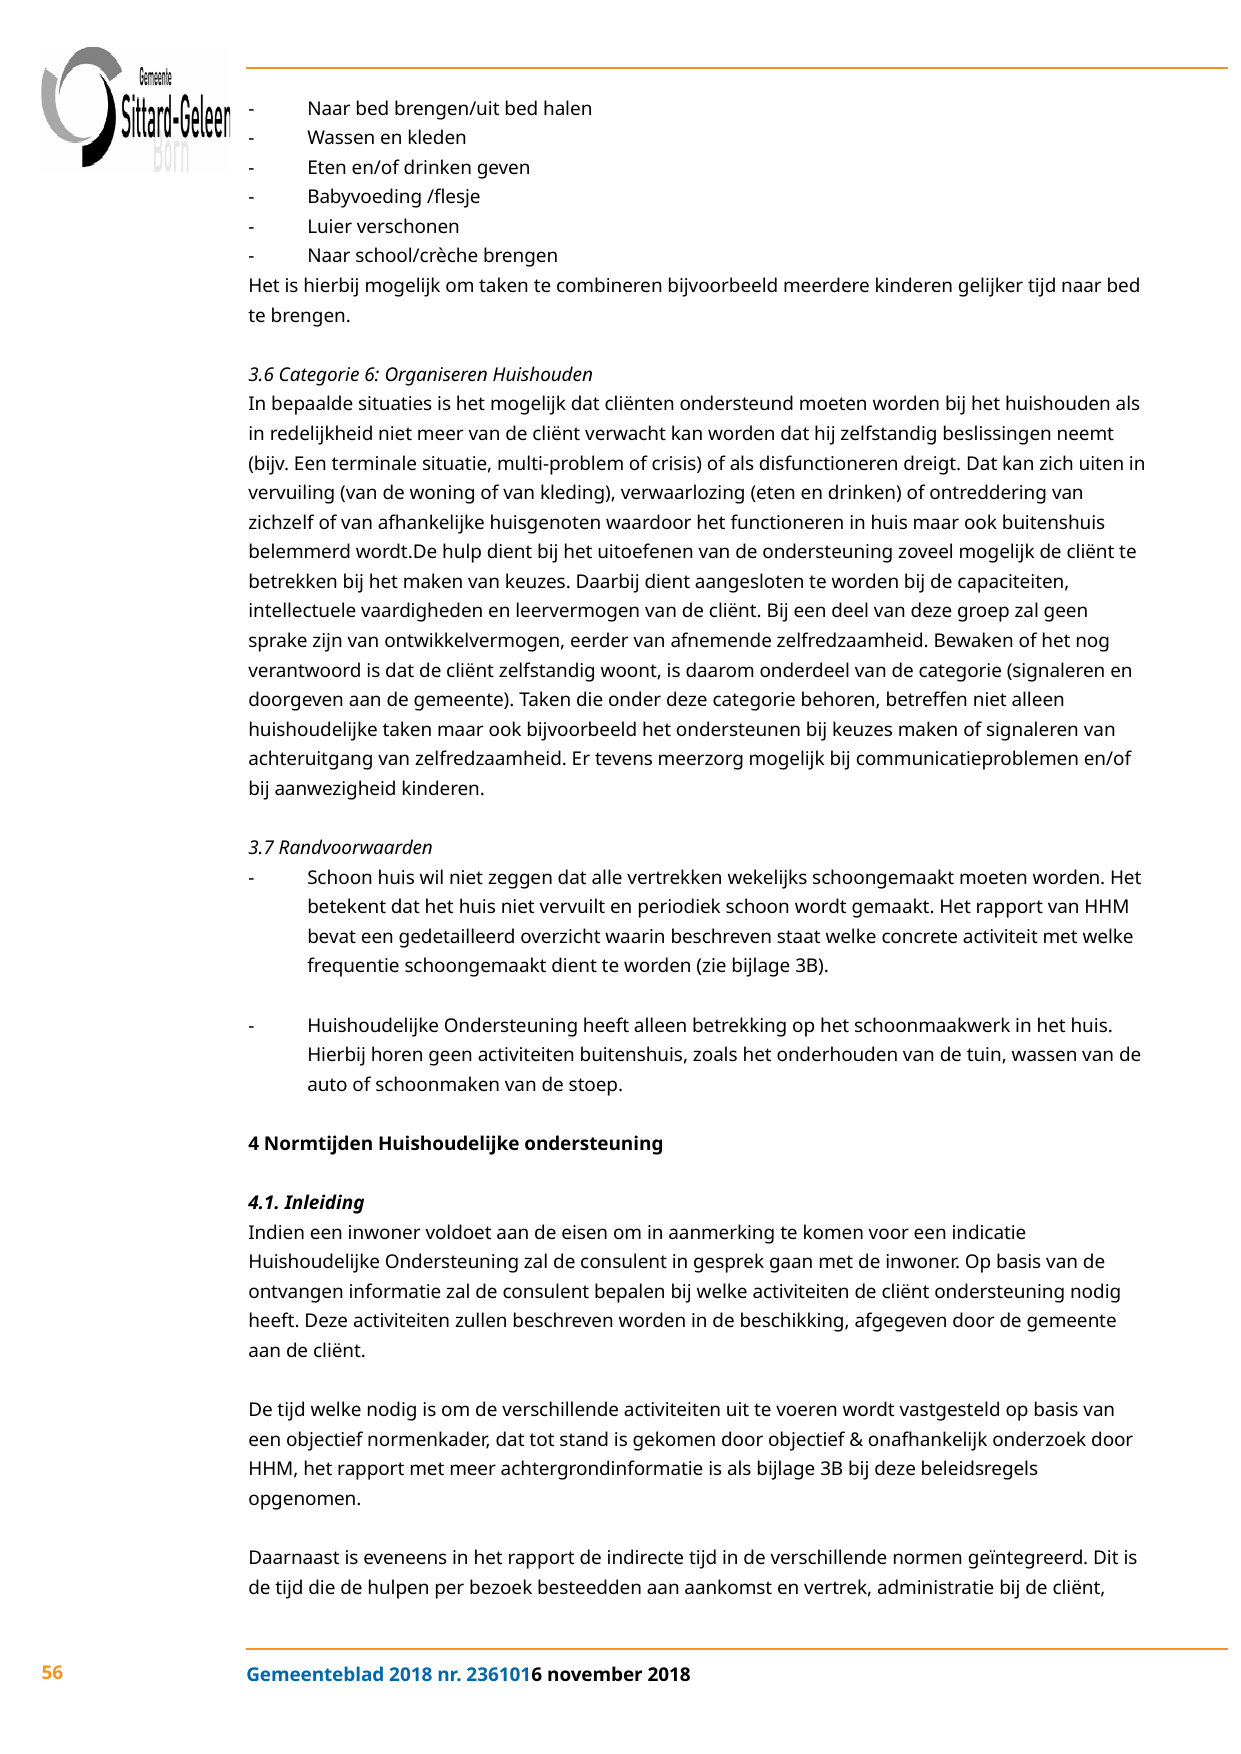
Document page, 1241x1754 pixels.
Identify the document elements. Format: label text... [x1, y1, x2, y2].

text 4 Normtijden Huishoudelijke ondersteuning [248, 1130, 1152, 1156]
text 4.1. Inleiding [248, 1189, 1152, 1215]
text Daarnaast is eveneens in het rapport de indirecte tijd in de verschillende normen geïntegreerd. Dit is de tijd die de hulpen per bezoek besteedden aan aankomst en vertrek, administratie bij de cliënt, [248, 1544, 1152, 1600]
text Het is hierbij mogelijk om taken te combineren bijvoorbeeld meerdere kinderen gelijker tijd naar bed te brengen. [248, 272, 1152, 328]
list Luier verschonen [248, 213, 1152, 239]
text De tijd welke nodig is om de verschillende activiteiten uit te voeren wordt vastgesteld op basis van een objectief normenkader, dat tot stand is gekomen door objectief & onafhankelijk onderzoek door HHM, het rapport met meer achtergrondinformatie is als bijlage 3B bij deze beleidsregels opgenomen. [248, 1396, 1152, 1511]
list Naar school/crèche brengen [248, 243, 1152, 268]
text Indien een inwoner voldoet aan de eisen om in aanmerking te komen voor een indicatie Huishoudelijke Ondersteuning zal de consulent in gesprek gaan met de inwoner. Op basis van de ontvangen informatie zal de consulent bepalen bij welke activiteiten de cliënt ondersteuning nodig heeft. Deze activiteiten zullen beschreven worden in de beschikking, afgegeven door de gemeente aan de cliënt. [248, 1219, 1152, 1363]
list Huishoudelijke Ondersteuning heeft alleen betrekking op het schoonmaakwerk in het huis. Hierbij horen geen activiteiten buitenshuis, zoals het onderhouden van de tuin, wassen van de auto of schoonmaken van de stoep. [248, 1012, 1152, 1097]
picture [41, 47, 231, 172]
text 3.7 Randvoorwaarden [248, 834, 1152, 860]
text In bepaalde situaties is het mogelijk dat cliënten ondersteund moeten worden bij het huishouden als in redelijkheid niet meer van de cliënt verwacht kan worden dat hij zelfstandig beslissingen neemt (bijv. Een terminale situatie, multi-problem of crisis) of als disfunctioneren dreigt. Dat kan zich uiten in vervuiling (van de woning of van kleding), verwaarlozing (eten en drinken) of ontreddering van zichzelf of van afhankelijke huisgenoten waardoor het functioneren in huis maar ook buitenshuis belemmerd wordt. De hulp dient bij het uitoefenen van de ondersteuning zoveel mogelijk de cliënt te betrekken bij het maken van keuzes. Daarbij dient aangesloten te worden bij de capaciteiten, intellectuele vaardigheden en leervermogen van de cliënt. Bij een deel van deze groep zal geen sprake zijn van ontwikkelvermogen, eerder van afnemende zelfredzaamheid. Bewaken of het nog verantwoord is dat de cliënt zelfstandig woont, is daarom onderdeel van de categorie (signaleren en doorgeven aan de gemeente). Taken die onder deze categorie behoren, betreffen niet alleen huishoudelijke taken maar ook bijvoorbeeld het ondersteunen bij keuzes maken of signaleren van achteruitgang van zelfredzaamheid. Er tevens meerzorg mogelijk bij communicatieproblemen en/of bij aanwezigheid kinderen. [248, 391, 1152, 801]
list Schoon huis wil niet zeggen dat alle vertrekken wekelijks schoongemaakt moeten worden. Het betekent dat het huis niet vervuilt en periodiek schoon wordt gemaakt. Het rapport van HHM bevat een gedetailleerd overzicht waarin beschreven staat welke concrete activiteit met welke frequentie schoongemaakt dient te worden (zie bijlage 3B). [248, 864, 1152, 978]
list Wassen en kleden [248, 124, 1152, 150]
text 3.6 Categorie 6: Organiseren Huishouden [248, 361, 1152, 387]
list Eten en/of drinken geven [248, 154, 1152, 180]
list Babyvoeding /flesje [248, 183, 1152, 209]
list Naar bed brengen/uit bed halen [248, 95, 1152, 121]
